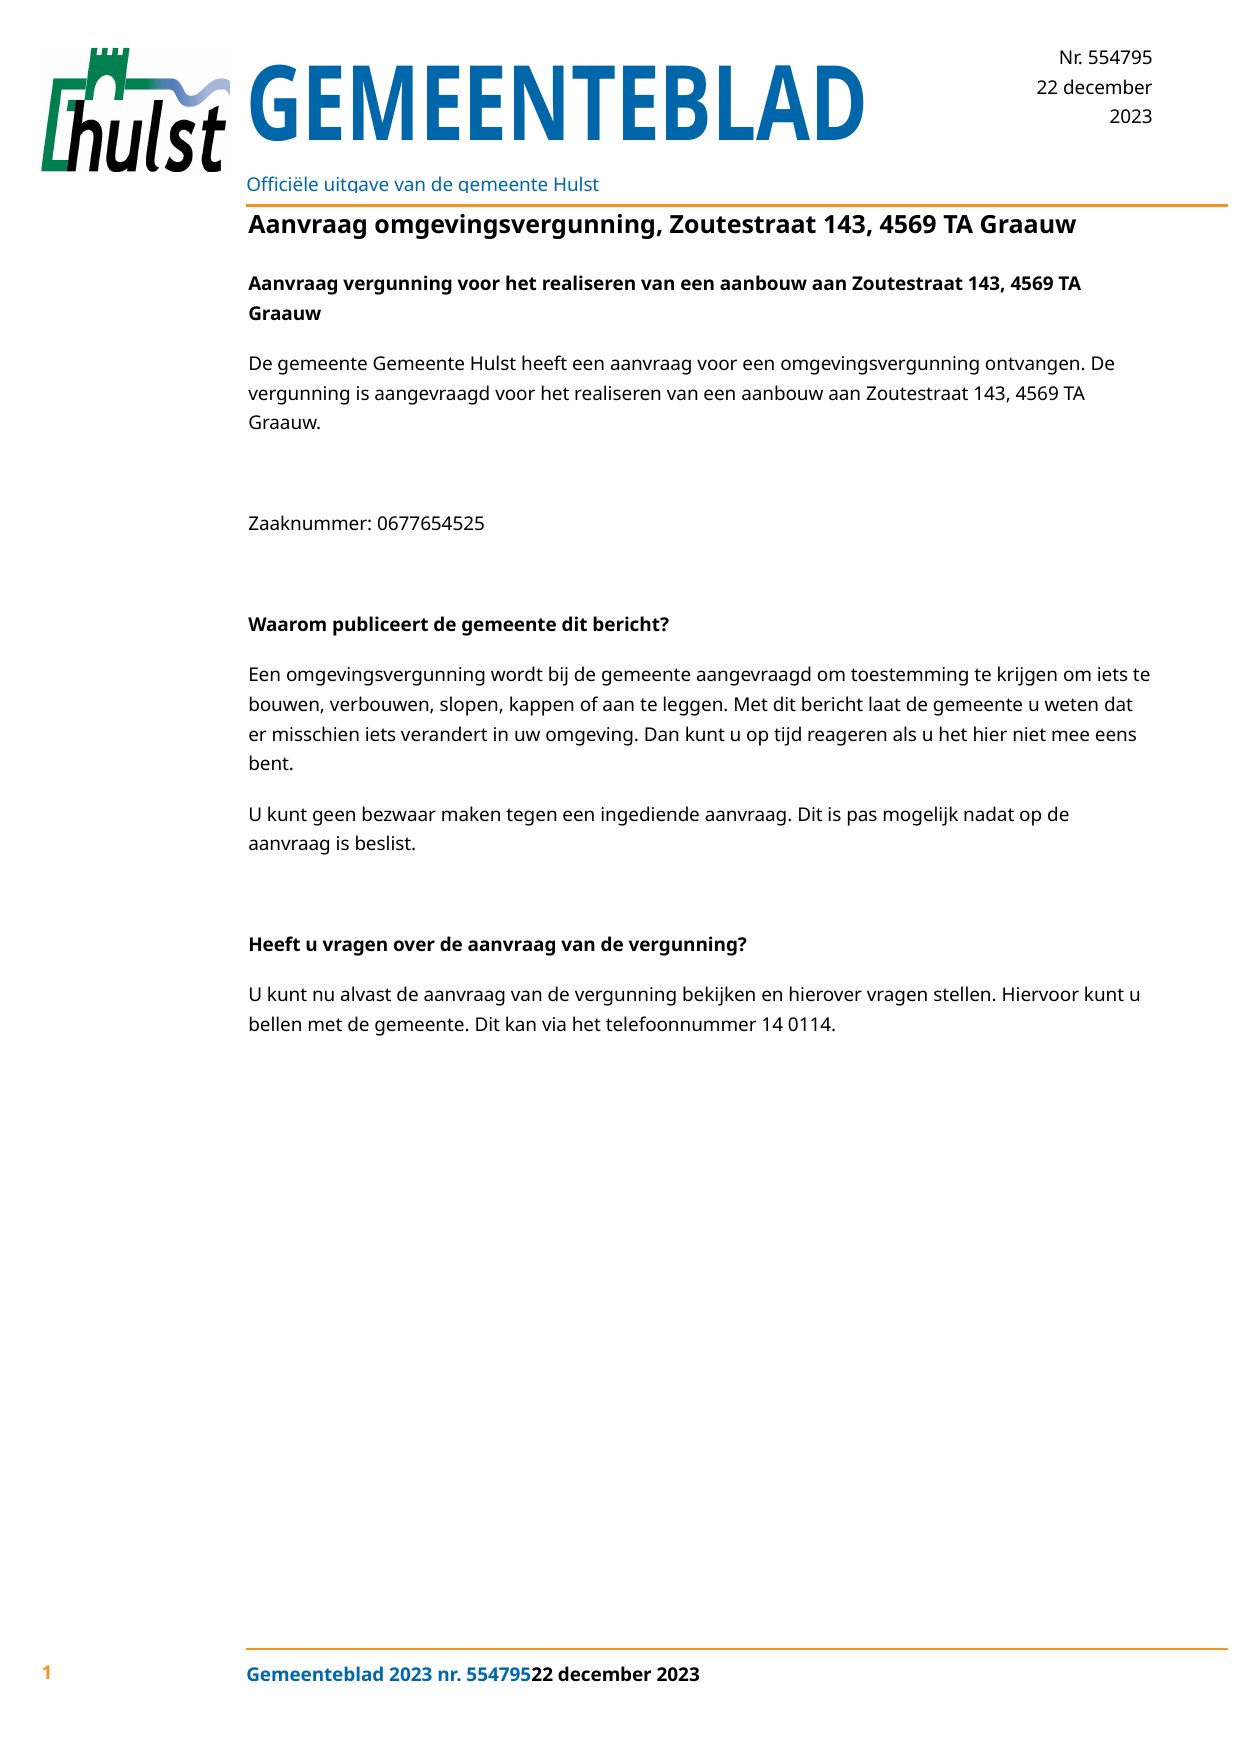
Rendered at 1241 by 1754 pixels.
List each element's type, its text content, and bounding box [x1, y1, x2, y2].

text Aanvraag vergunning voor het realiseren van een aanbouw aan Zoutestraat 143, 4569 TA Graauw [248, 270, 1152, 326]
text Een omgevingsvergunning wordt bij de gemeente aangevraagd om toestemming te krijgen om iets te bouwen, verbouwen, slopen, kappen of aan te leggen. Met dit bericht laat de gemeente u weten dat er misschien iets verandert in uw omgeving. Dan kunt u op tijd reageren als u het hier niet mee eens bent. [248, 662, 1152, 776]
text U kunt nu alvast de aanvraag van de vergunning bekijken en hierover vragen stellen. Hiervoor kunt u bellen met de gemeente. Dit kan via het telefoonnummer 14 0114. [248, 982, 1152, 1037]
text De gemeente Gemeente Hulst heeft een aanvraag voor een omgevingsvergunning ontvangen. De vergunning is aangevraagd voor het realiseren van een aanbouw aan Zoutestraat 143, 4569 TA Graauw. [248, 350, 1152, 435]
text U kunt geen bezwaar maken tegen een ingediende aanvraag. Dit is pas mogelijk nadat op de aanvraag is beslist. [248, 801, 1152, 856]
text Heeft u vragen over de aanvraag van de vergunning? [248, 931, 1152, 957]
text Zaaknummer: 0677654525 [248, 510, 1152, 536]
text Aanvraag omgevingsvergunning, Zoutestraat 143, 4569 TA Graauw [248, 207, 1152, 241]
picture [41, 47, 231, 172]
text Waarom publiceert de gemeente dit bericht? [248, 611, 1152, 637]
